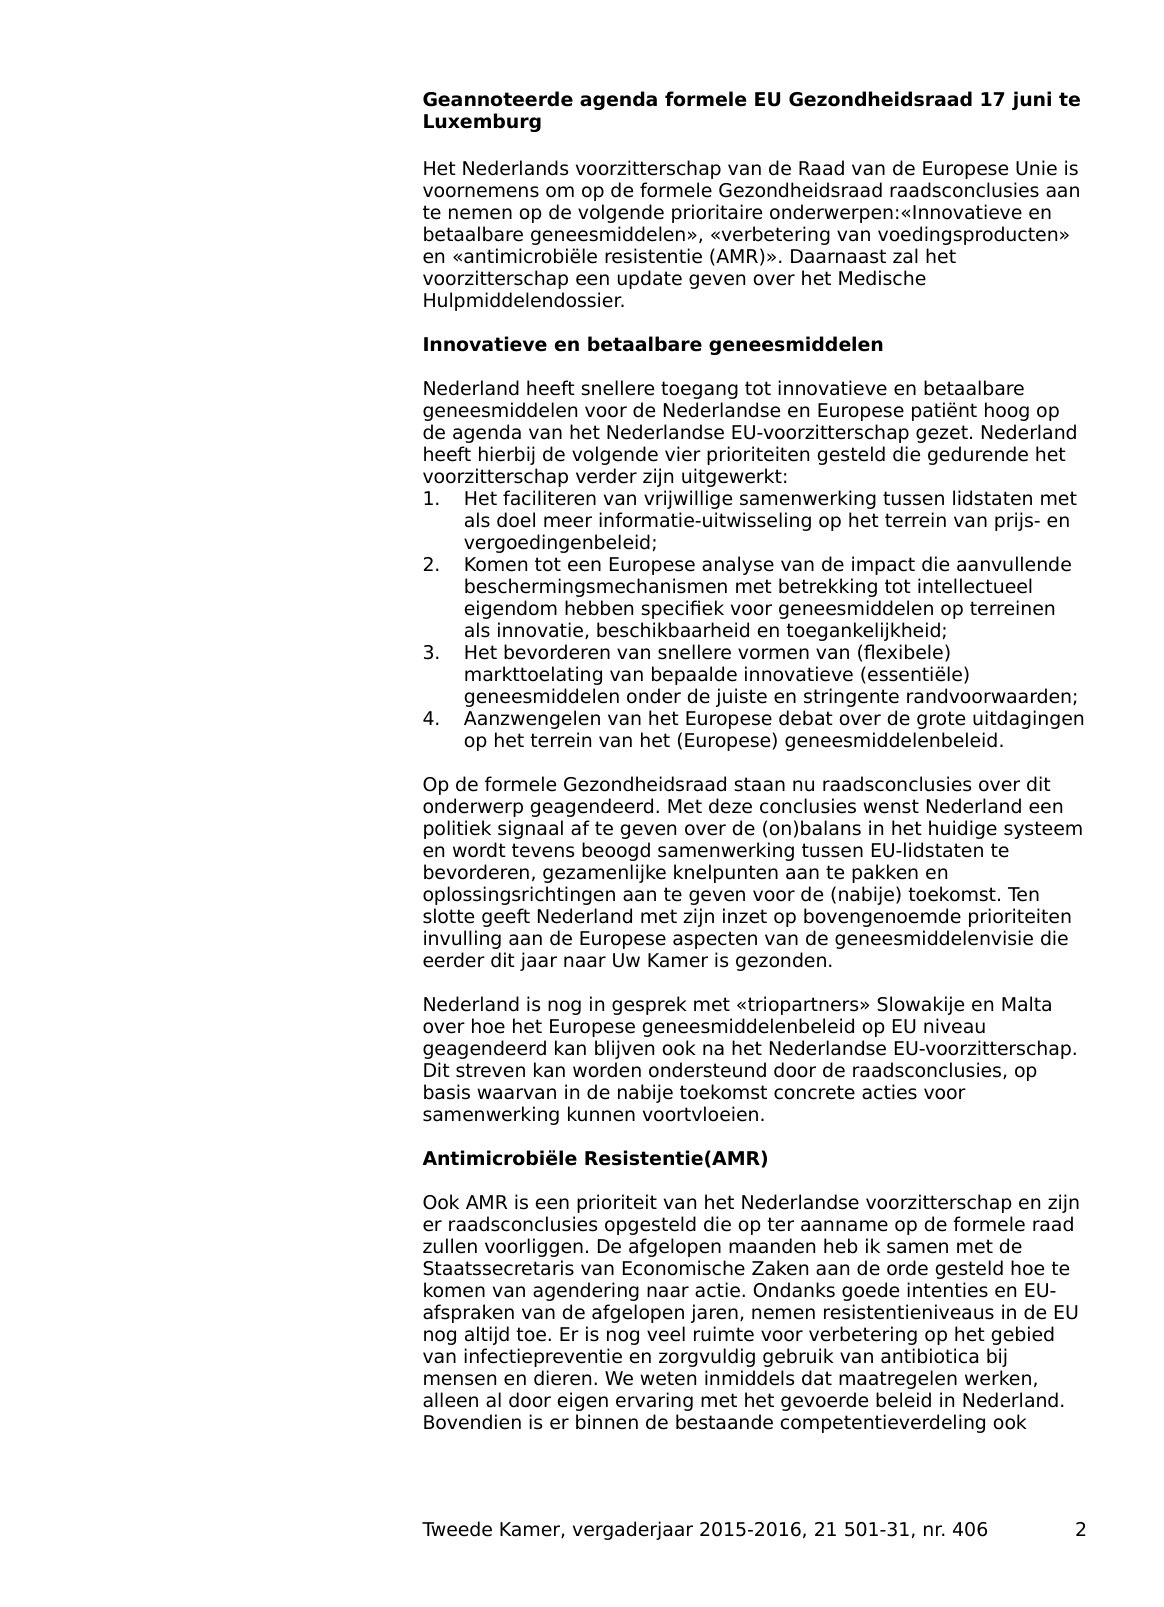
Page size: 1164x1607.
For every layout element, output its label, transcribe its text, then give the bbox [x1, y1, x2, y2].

text Nederland heeft snellere toegang tot innovatieve en betaalbare geneesmiddelen voor de Nederlandse en Europese patiënt hoog op de agenda van het Nederlandse EU-voorzitterschap gezet. Nederland heeft hierbij de volgende vier prioriteiten gesteld die gedurende het voorzitterschap verder zijn uitgewerkt: [422, 378, 1087, 488]
text Nederland is nog in gesprek met «triopartners» Slowakije en Malta over hoe het Europese geneesmiddelenbeleid op EU niveau geagendeerd kan blijven ook na het Nederlandse EU-voorzitterschap. Dit streven kan worden ondersteund door de raadsconclusies, op basis waarvan in de nabije toekomst concrete acties voor samenwerking kunnen voortvloeien. [422, 994, 1087, 1126]
subtitle Antimicrobiële Resistentie(AMR) [422, 1148, 1087, 1170]
text Ook AMR is een prioriteit van het Nederlandse voorzitterschap en zijn er raadsconclusies opgesteld die op ter aanname op de formele raad zullen voorliggen. De afgelopen maanden heb ik samen met de Staatssecretaris van Economische Zaken aan de orde gesteld hoe te komen van agendering naar actie. Ondanks goede intenties en EU-afspraken van de afgelopen jaren, nemen resistentieniveaus in de EU nog altijd toe. Er is nog veel ruimte voor verbetering op het gebied van infectiepreventie en zorgvuldig gebruik van antibiotica bij mensen en dieren. We weten inmiddels dat maatregelen werken, alleen al door eigen ervaring met het gevoerde beleid in Nederland. Bovendien is er binnen de bestaande competentieverdeling ook [422, 1192, 1087, 1434]
subtitle Innovatieve en betaalbare geneesmiddelen [422, 334, 1087, 356]
subtitle Geannoteerde agenda formele EU Gezondheidsraad 17 juni te Luxemburg [422, 89, 1087, 133]
text 2. Komen tot een Europese analyse van de impact die aanvullende beschermingsmechanismen met betrekking tot intellectueel eigendom hebben specifiek voor geneesmiddelen op terreinen als innovatie, beschikbaarheid en toegankelijkheid; [422, 554, 1087, 642]
text 1. Het faciliteren van vrijwillige samenwerking tussen lidstaten met als doel meer informatie-uitwisseling op het terrein van prijs- en vergoedingenbeleid; [422, 488, 1087, 554]
text 3. Het bevorderen van snellere vormen van (flexibele) markttoelating van bepaalde innovatieve (essentiële) geneesmiddelen onder de juiste en stringente randvoorwaarden; [422, 642, 1087, 708]
text Op de formele Gezondheidsraad staan nu raadsconclusies over dit onderwerp geagendeerd. Met deze conclusies wenst Nederland een politiek signaal af te geven over de (on)balans in het huidige systeem en wordt tevens beoogd samenwerking tussen EU-lidstaten te bevorderen, gezamenlijke knelpunten aan te pakken en oplossingsrichtingen aan te geven voor de (nabije) toekomst. Ten slotte geeft Nederland met zijn inzet op bovengenoemde prioriteiten invulling aan de Europese aspecten van de geneesmiddelenvisie die eerder dit jaar naar Uw Kamer is gezonden. [422, 774, 1087, 972]
text 4. Aanzwengelen van het Europese debat over de grote uitdagingen op het terrein van het (Europese) geneesmiddelenbeleid. [422, 708, 1087, 752]
text Het Nederlands voorzitterschap van de Raad van de Europese Unie is voornemens om op de formele Gezondheidsraad raadsconclusies aan te nemen op de volgende prioritaire onderwerpen:«Innovatieve en betaalbare geneesmiddelen», «verbetering van voedingsproducten» en «antimicrobiële resistentie (AMR)». Daarnaast zal het voorzitterschap een update geven over het Medische Hulpmiddelendossier. [422, 158, 1087, 312]
